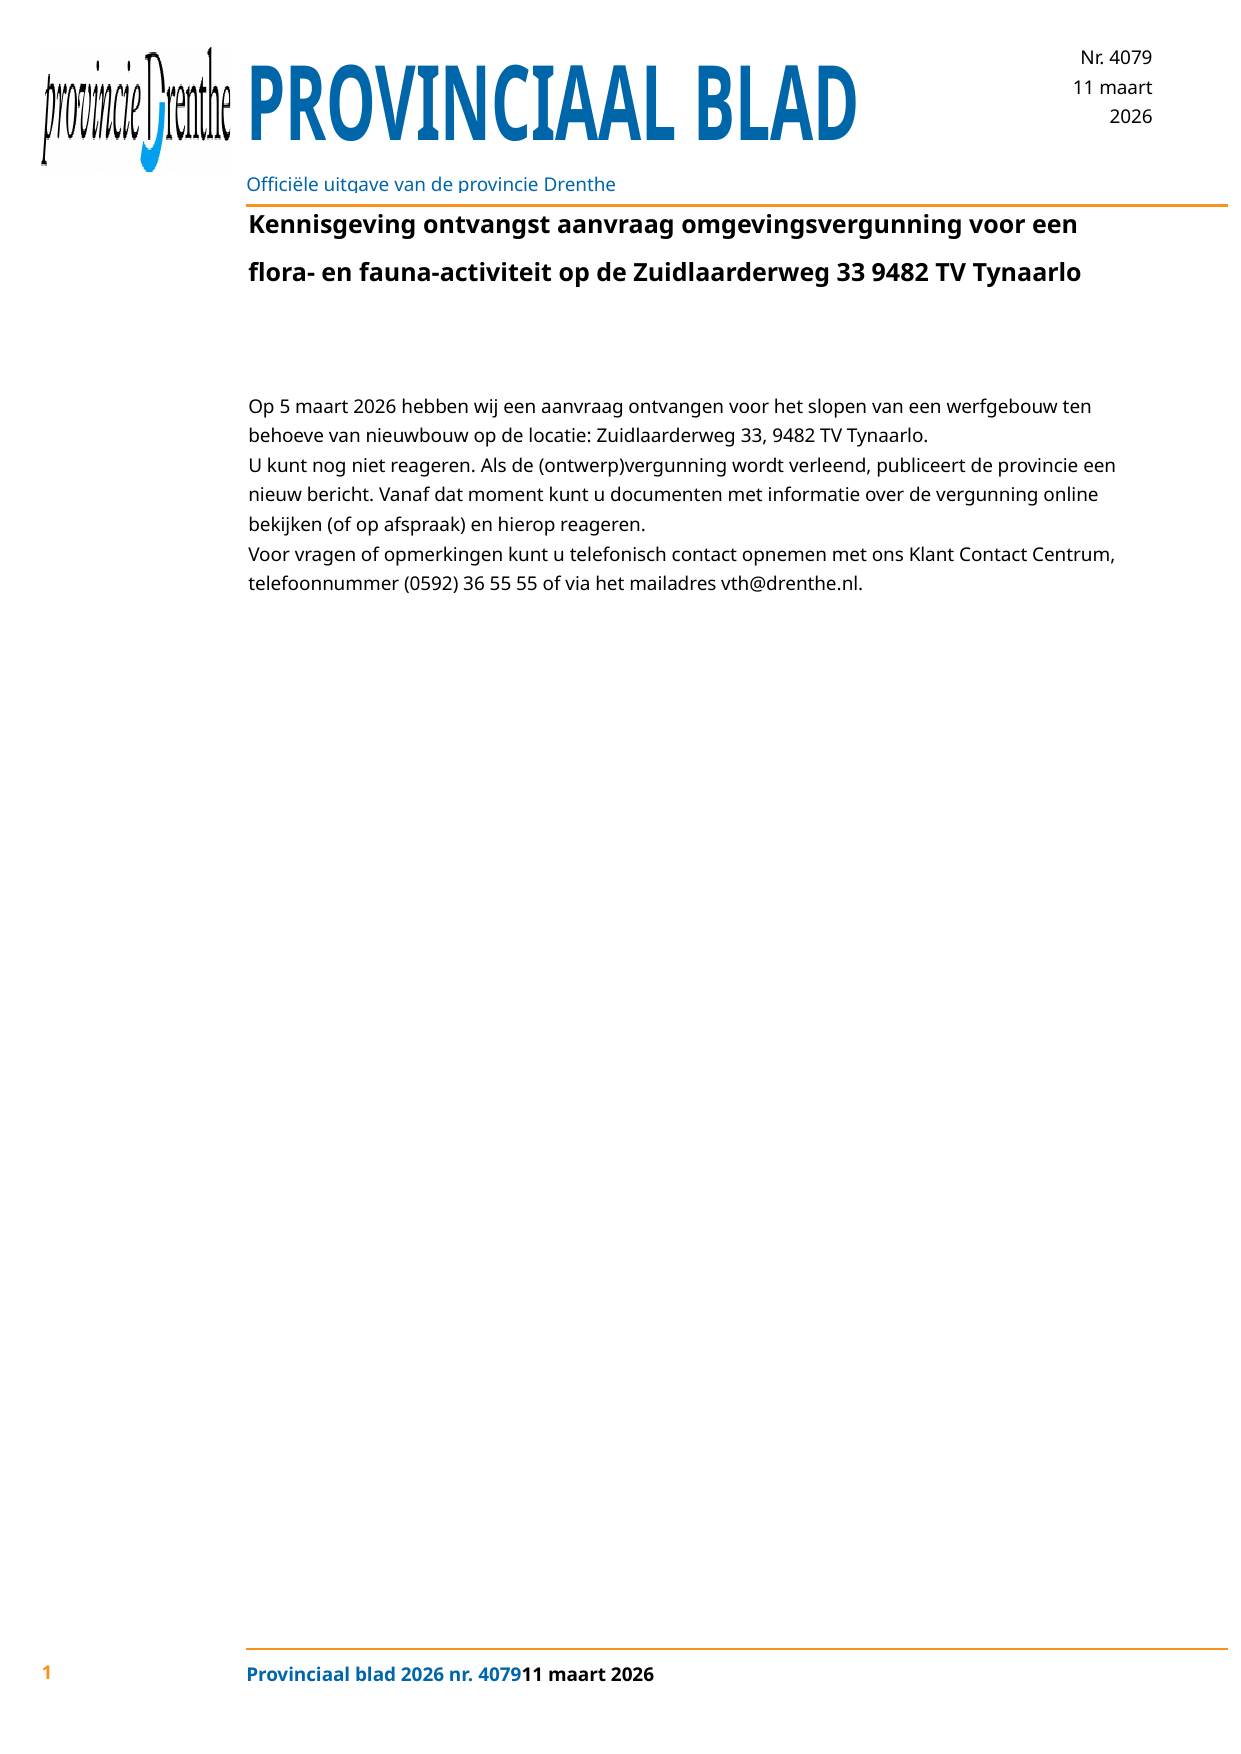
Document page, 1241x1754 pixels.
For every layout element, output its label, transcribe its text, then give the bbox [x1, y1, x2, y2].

text Op 5 maart 2026 hebben wij een aanvraag ontvangen voor het slopen van een werfgebouw ten behoeve van nieuwbouw op de locatie: Zuidlaarderweg 33, 9482 TV Tynaarlo. [248, 393, 1152, 448]
text Kennisgeving ontvangst aanvraag omgevingsvergunning voor een flora- en fauna-activiteit op de Zuidlaarderweg 33 9482 TV Tynaarlo [248, 207, 1152, 288]
picture [41, 47, 231, 172]
text U kunt nog niet reageren. Als de (ontwerp)vergunning wordt verleend, publiceert de provincie een nieuw bericht. Vanaf dat moment kunt u documenten met informatie over de vergunning online bekijken (of op afspraak) en hierop reageren. [248, 452, 1152, 537]
text Voor vragen of opmerkingen kunt u telefonisch contact opnemen met ons Klant Contact Centrum, telefoonnummer (0592) 36 55 55 of via het mailadres vth@drenthe.nl. [248, 541, 1152, 596]
